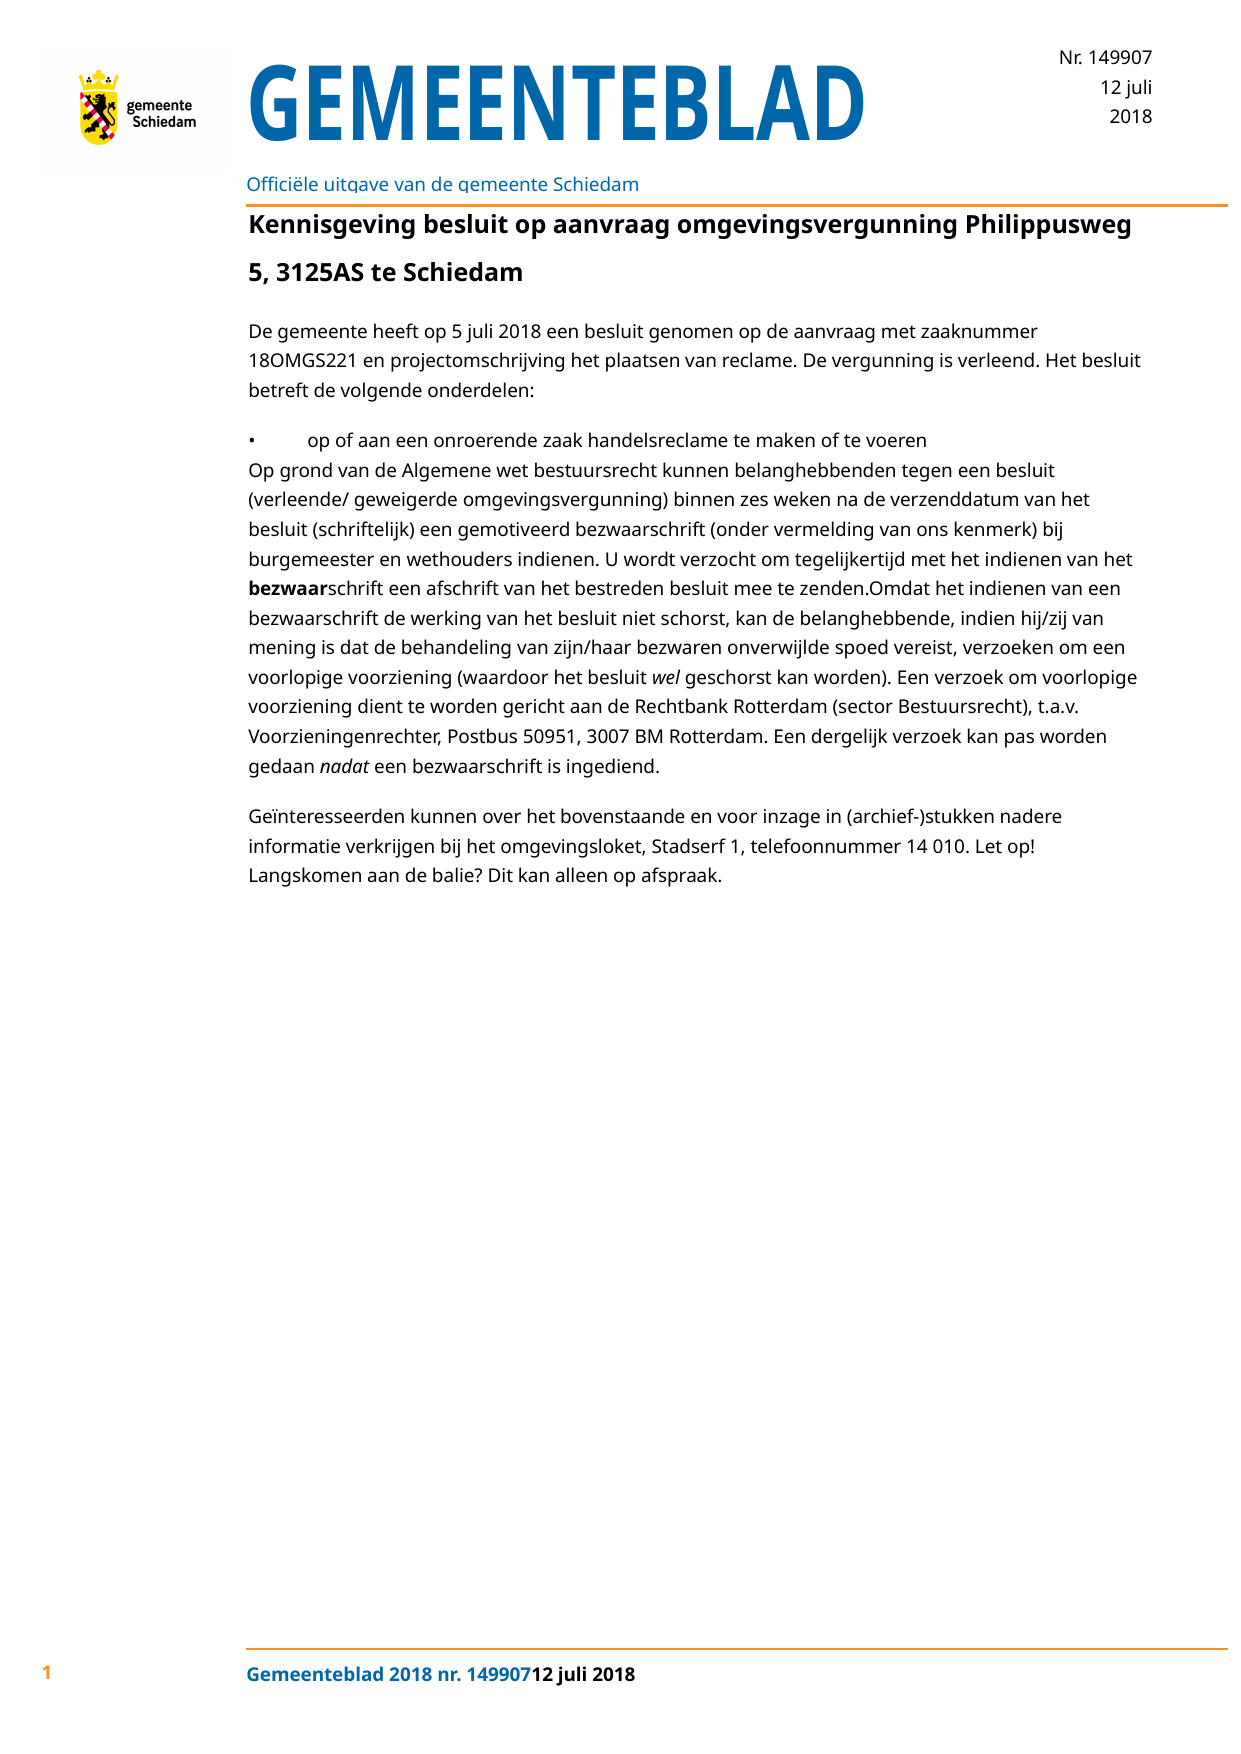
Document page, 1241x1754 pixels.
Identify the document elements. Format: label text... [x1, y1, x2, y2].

picture [41, 47, 231, 172]
list op of aan een onroerende zaak handelsreclame te maken of te voeren [248, 427, 1152, 453]
text Kennisgeving besluit op aanvraag omgevingsvergunning Philippusweg 5, 3125AS te Schiedam [248, 207, 1152, 288]
text De gemeente heeft op 5 juli 2018 een besluit genomen op de aanvraag met zaaknummer 18OMGS221 en projectomschrijving het plaatsen van reclame. De vergunning is verleend. Het besluit betreft de volgende onderdelen: [248, 318, 1152, 403]
text Geïnteresseerden kunnen over het bovenstaande en voor inzage in (archief-)stukken nadere informatie verkrijgen bij het omgevingsloket, Stadserf 1, telefoonnummer 14 010. Let op! Langskomen aan de balie? Dit kan alleen op afspraak. [248, 803, 1152, 888]
text Op grond van de Algemene wet bestuursrecht kunnen belanghebbenden tegen een besluit (verleende/ geweigerde omgevingsvergunning) binnen zes weken na de verzenddatum van het besluit (schriftelijk) een gemotiveerd bezwaarschrift (onder vermelding van ons kenmerk) bij burgemeester en wethouders indienen. U wordt verzocht om tegelijkertijd met het indienen van het bezwaarschrift een afschrift van het bestreden besluit mee te zenden.Omdat het indienen van een bezwaarschrift de werking van het besluit niet schorst, kan de belanghebbende, indien hij/zij van mening is dat de behandeling van zijn/haar bezwaren onverwijlde spoed vereist, verzoeken om een voorlopige voorziening (waardoor het besluit wel geschorst kan worden). Een verzoek om voorlopige voorziening dient te worden gericht aan de Rechtbank Rotterdam (sector Bestuursrecht), t.a.v. Voorzieningenrechter, Postbus 50951, 3007 BM Rotterdam. Een dergelijk verzoek kan pas worden gedaan nadat een bezwaarschrift is ingediend. [248, 457, 1152, 779]
